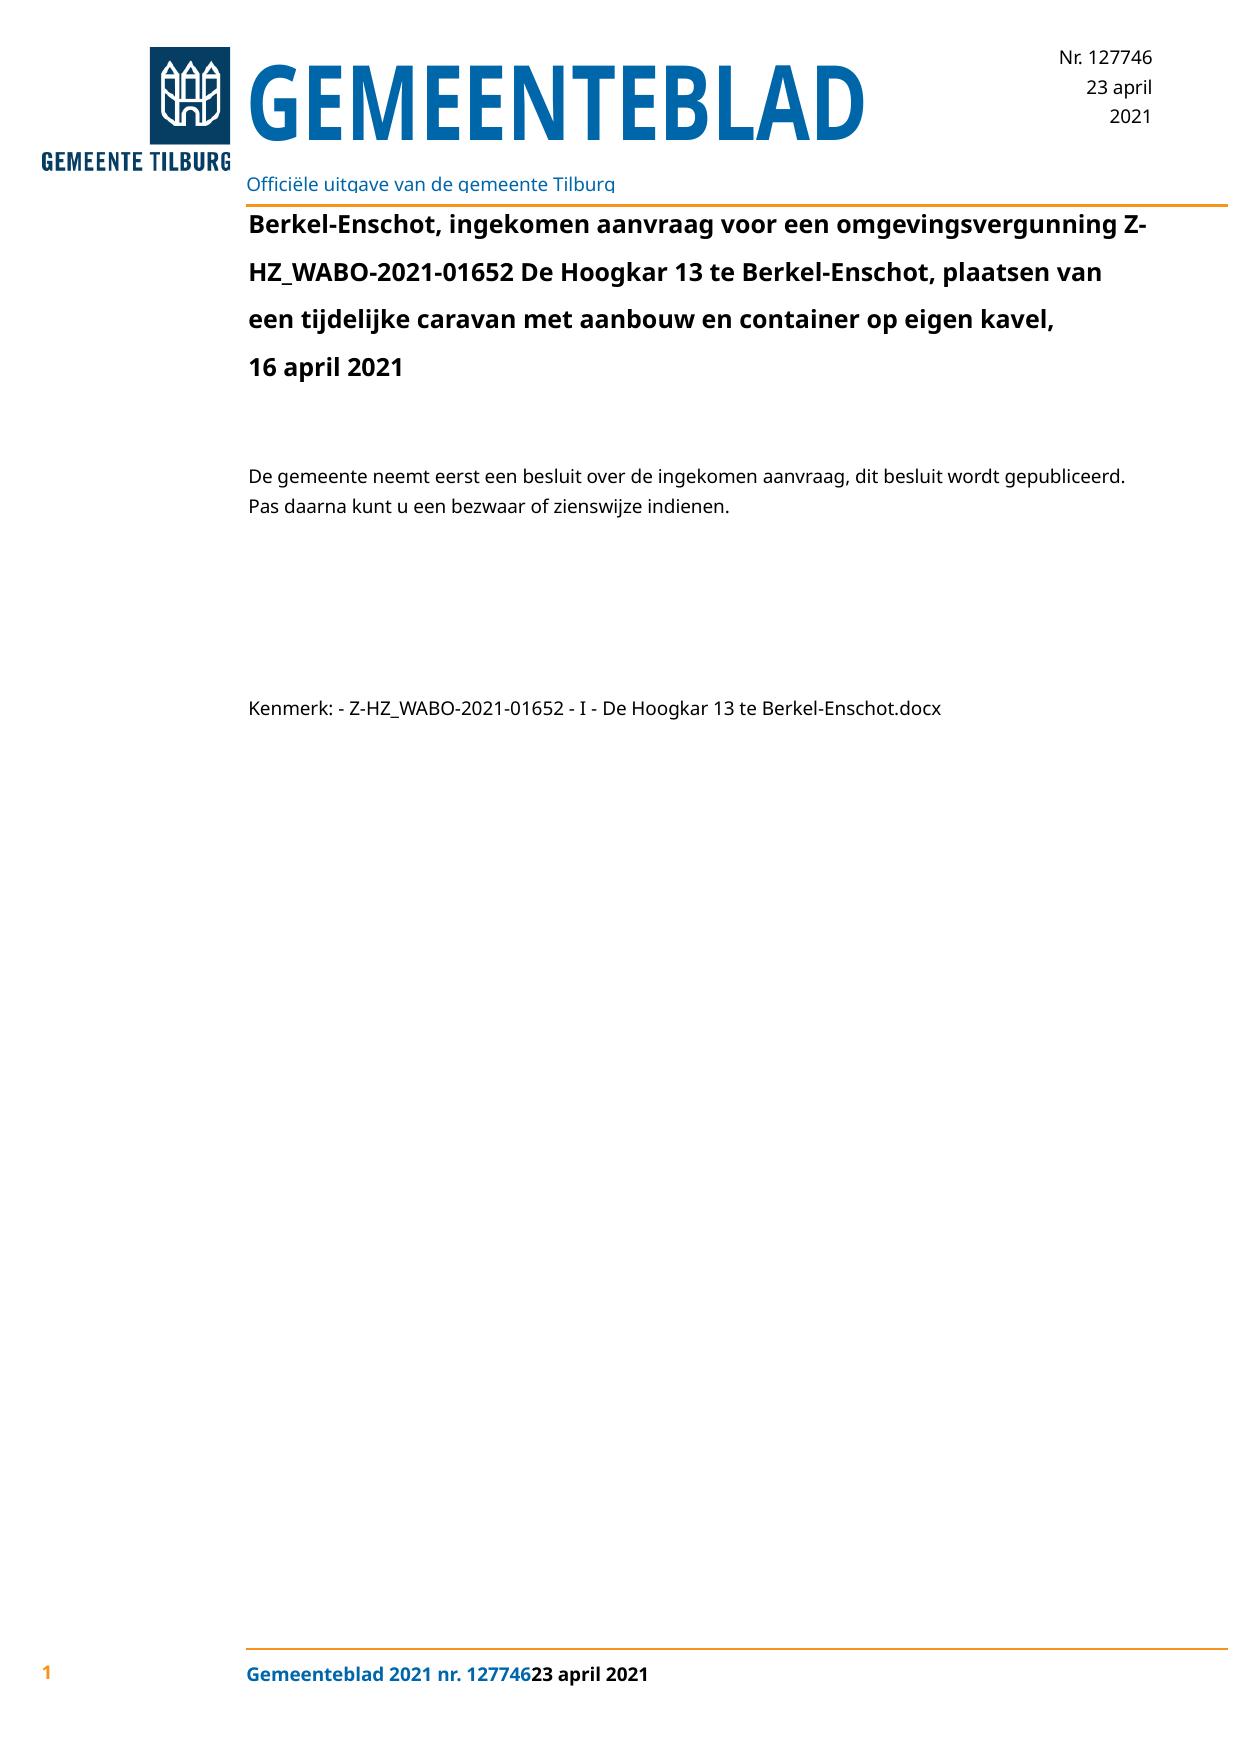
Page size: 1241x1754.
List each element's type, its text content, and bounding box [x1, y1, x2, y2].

picture [41, 47, 231, 172]
text Berkel-Enschot, ingekomen aanvraag voor een omgevingsvergunning Z-HZ_WABO-2021-01652 De Hoogkar 13 te Berkel-Enschot, plaatsen van een tijdelijke caravan met aanbouw en container op eigen kavel, 16 april 2021 [248, 207, 1152, 384]
text Kenmerk: - Z-HZ_WABO-2021-01652 - I - De Hoogkar 13 te Berkel-Enschot.docx [248, 695, 1152, 721]
text De gemeente neemt eerst een besluit over de ingekomen aanvraag, dit besluit wordt gepubliceerd. Pas daarna kunt u een bezwaar of zienswijze indienen. [248, 463, 1152, 519]
